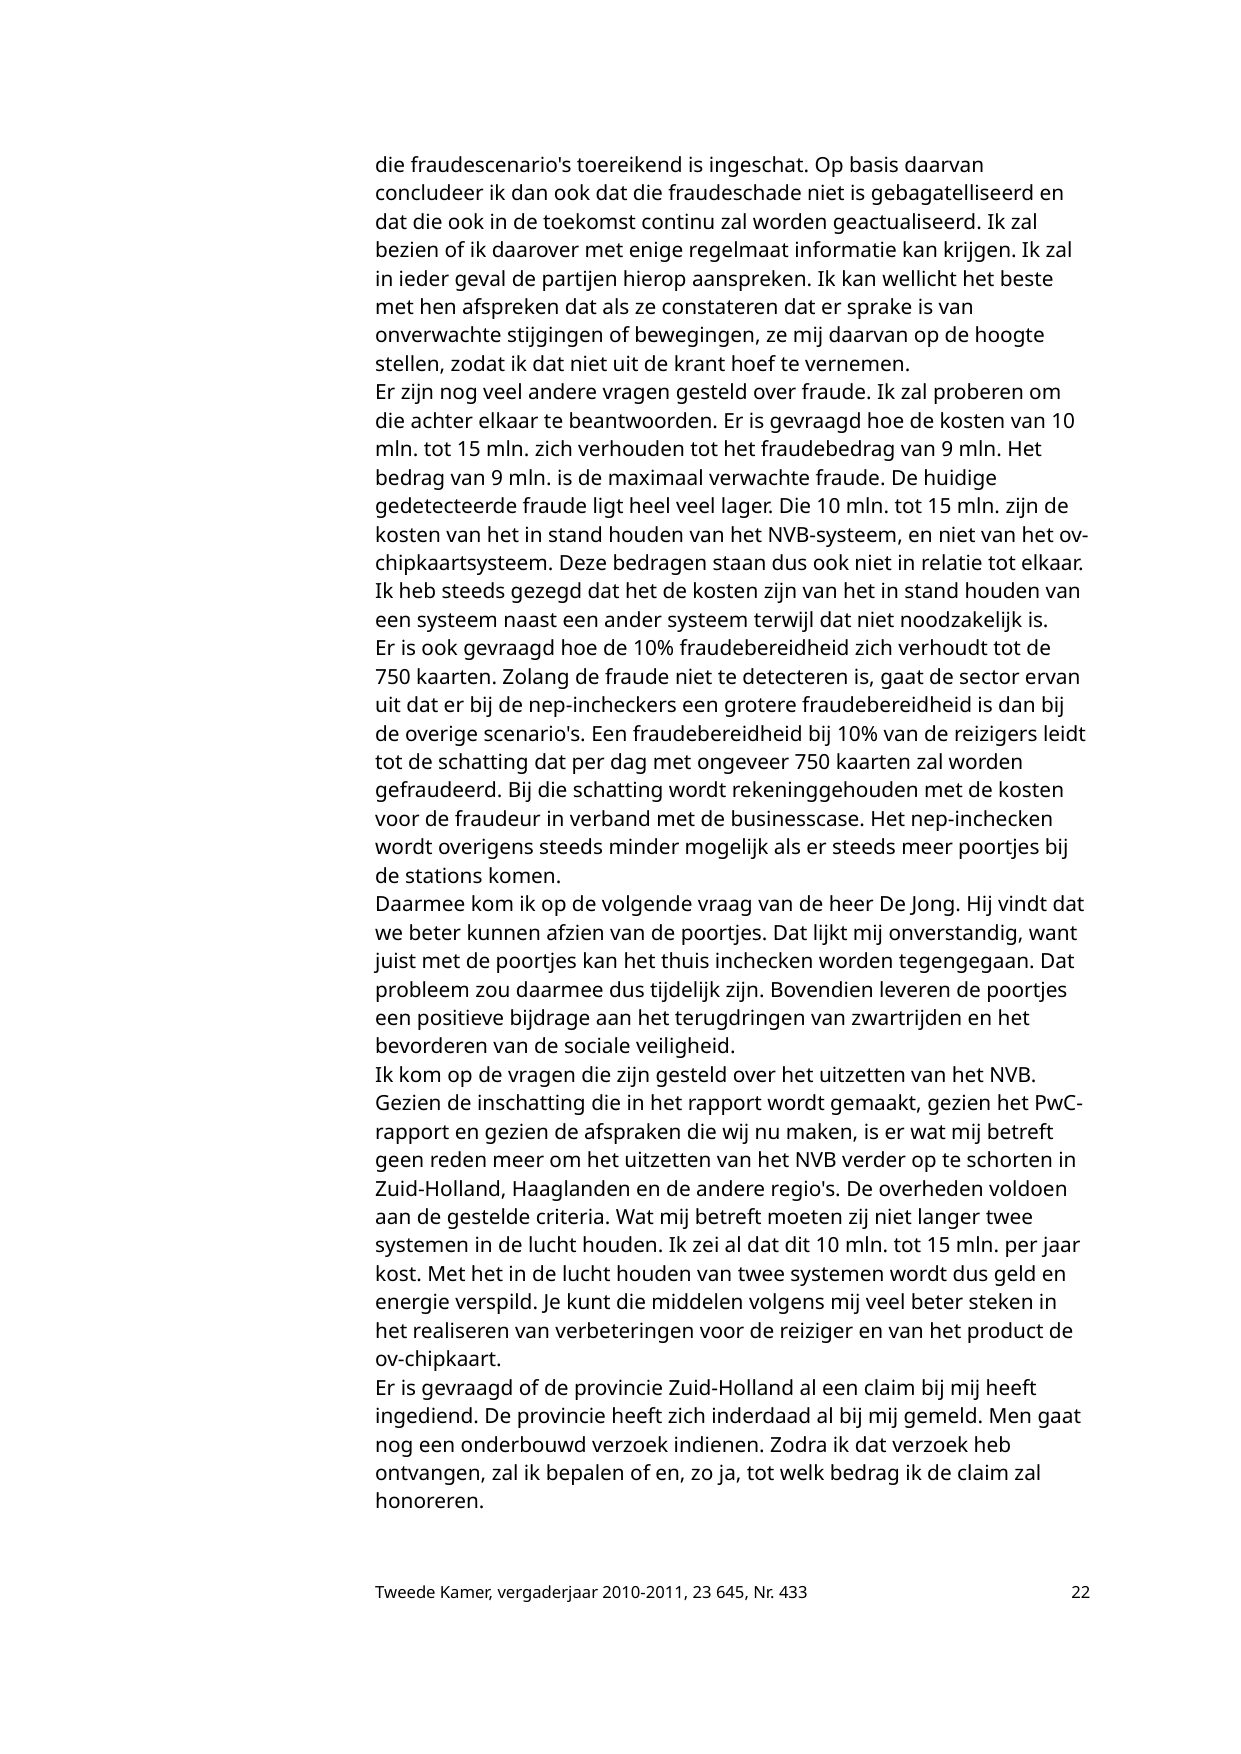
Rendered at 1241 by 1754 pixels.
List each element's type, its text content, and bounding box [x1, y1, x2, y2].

text Er is ook gevraagd hoe de 10% fraudebereidheid zich verhoudt tot de 750 kaarten. Zolang de fraude niet te detecteren is, gaat de sector ervan uit dat er bij de nep-incheckers een grotere fraudebereidheid is dan bij de overige scenario's. Een fraudebereidheid bij 10% van de reizigers leidt tot de schatting dat per dag met ongeveer 750 kaarten zal worden gefraudeerd. Bij die schatting wordt rekeninggehouden met de kosten voor de fraudeur in verband met de businesscase. Het nep-inchecken wordt overigens steeds minder mogelijk als er steeds meer poortjes bij de stations komen. [375, 633, 1090, 889]
text Ik kom op de vragen die zijn gesteld over het uitzetten van het NVB. Gezien de inschatting die in het rapport wordt gemaakt, gezien het PwC-rapport en gezien de afspraken die wij nu maken, is er wat mij betreft geen reden meer om het uitzetten van het NVB verder op te schorten in Zuid-Holland, Haaglanden en de andere regio's. De overheden voldoen aan de gestelde criteria. Wat mij betreft moeten zij niet langer twee systemen in de lucht houden. Ik zei al dat dit 10 mln. tot 15 mln. per jaar kost. Met het in de lucht houden van twee systemen wordt dus geld en energie verspild. Je kunt die middelen volgens mij veel beter steken in het realiseren van verbeteringen voor de reiziger en van het product de ov-chipkaart. [375, 1060, 1090, 1373]
text Er zijn nog veel andere vragen gesteld over fraude. Ik zal proberen om die achter elkaar te beantwoorden. Er is gevraagd hoe de kosten van 10 mln. tot 15 mln. zich verhouden tot het fraudebedrag van 9 mln. Het bedrag van 9 mln. is de maximaal verwachte fraude. De huidige gedetecteerde fraude ligt heel veel lager. Die 10 mln. tot 15 mln. zijn de kosten van het in stand houden van het NVB-systeem, en niet van het ov-chipkaartsysteem. Deze bedragen staan dus ook niet in relatie tot elkaar. Ik heb steeds gezegd dat het de kosten zijn van het in stand houden van een systeem naast een ander systeem terwijl dat niet noodzakelijk is. [375, 377, 1090, 633]
text Er is gevraagd of de provincie Zuid-Holland al een claim bij mij heeft ingediend. De provincie heeft zich inderdaad al bij mij gemeld. Men gaat nog een onderbouwd verzoek indienen. Zodra ik dat verzoek heb ontvangen, zal ik bepalen of en, zo ja, tot welk bedrag ik de claim zal honoreren. [375, 1373, 1090, 1515]
text die fraudescenario's toereikend is ingeschat. Op basis daarvan concludeer ik dan ook dat die fraudeschade niet is gebagatelliseerd en dat die ook in de toekomst continu zal worden geactualiseerd. Ik zal bezien of ik daarover met enige regelmaat informatie kan krijgen. Ik zal in ieder geval de partijen hierop aanspreken. Ik kan wellicht het beste met hen afspreken dat als ze constateren dat er sprake is van onverwachte stijgingen of bewegingen, ze mij daarvan op de hoogte stellen, zodat ik dat niet uit de krant hoef te vernemen. [375, 150, 1090, 377]
text Daarmee kom ik op de volgende vraag van de heer De Jong. Hij vindt dat we beter kunnen afzien van de poortjes. Dat lijkt mij onverstandig, want juist met de poortjes kan het thuis inchecken worden tegengegaan. Dat probleem zou daarmee dus tijdelijk zijn. Bovendien leveren de poortjes een positieve bijdrage aan het terugdringen van zwartrijden en het bevorderen van de sociale veiligheid. [375, 889, 1090, 1060]
